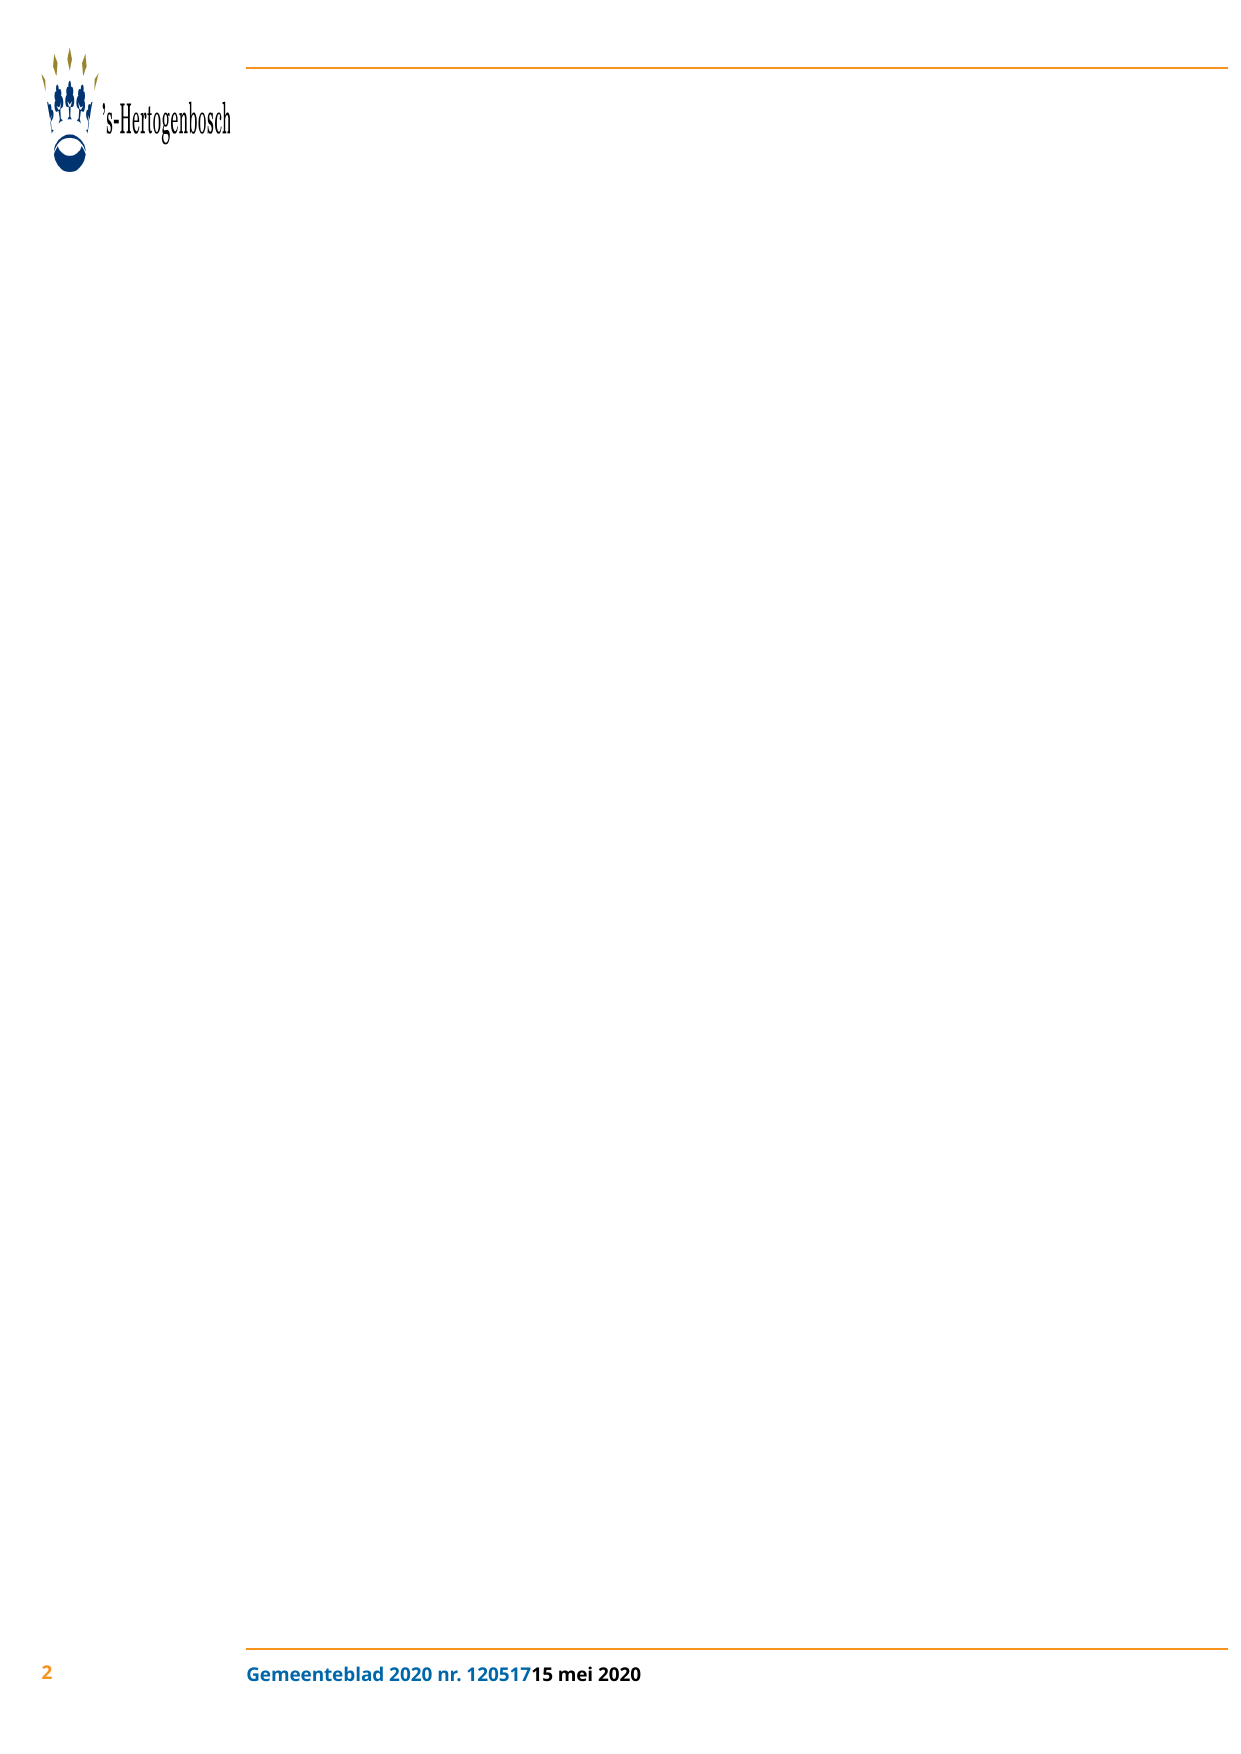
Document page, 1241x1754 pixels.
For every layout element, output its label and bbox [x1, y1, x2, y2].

picture [41, 47, 231, 172]
